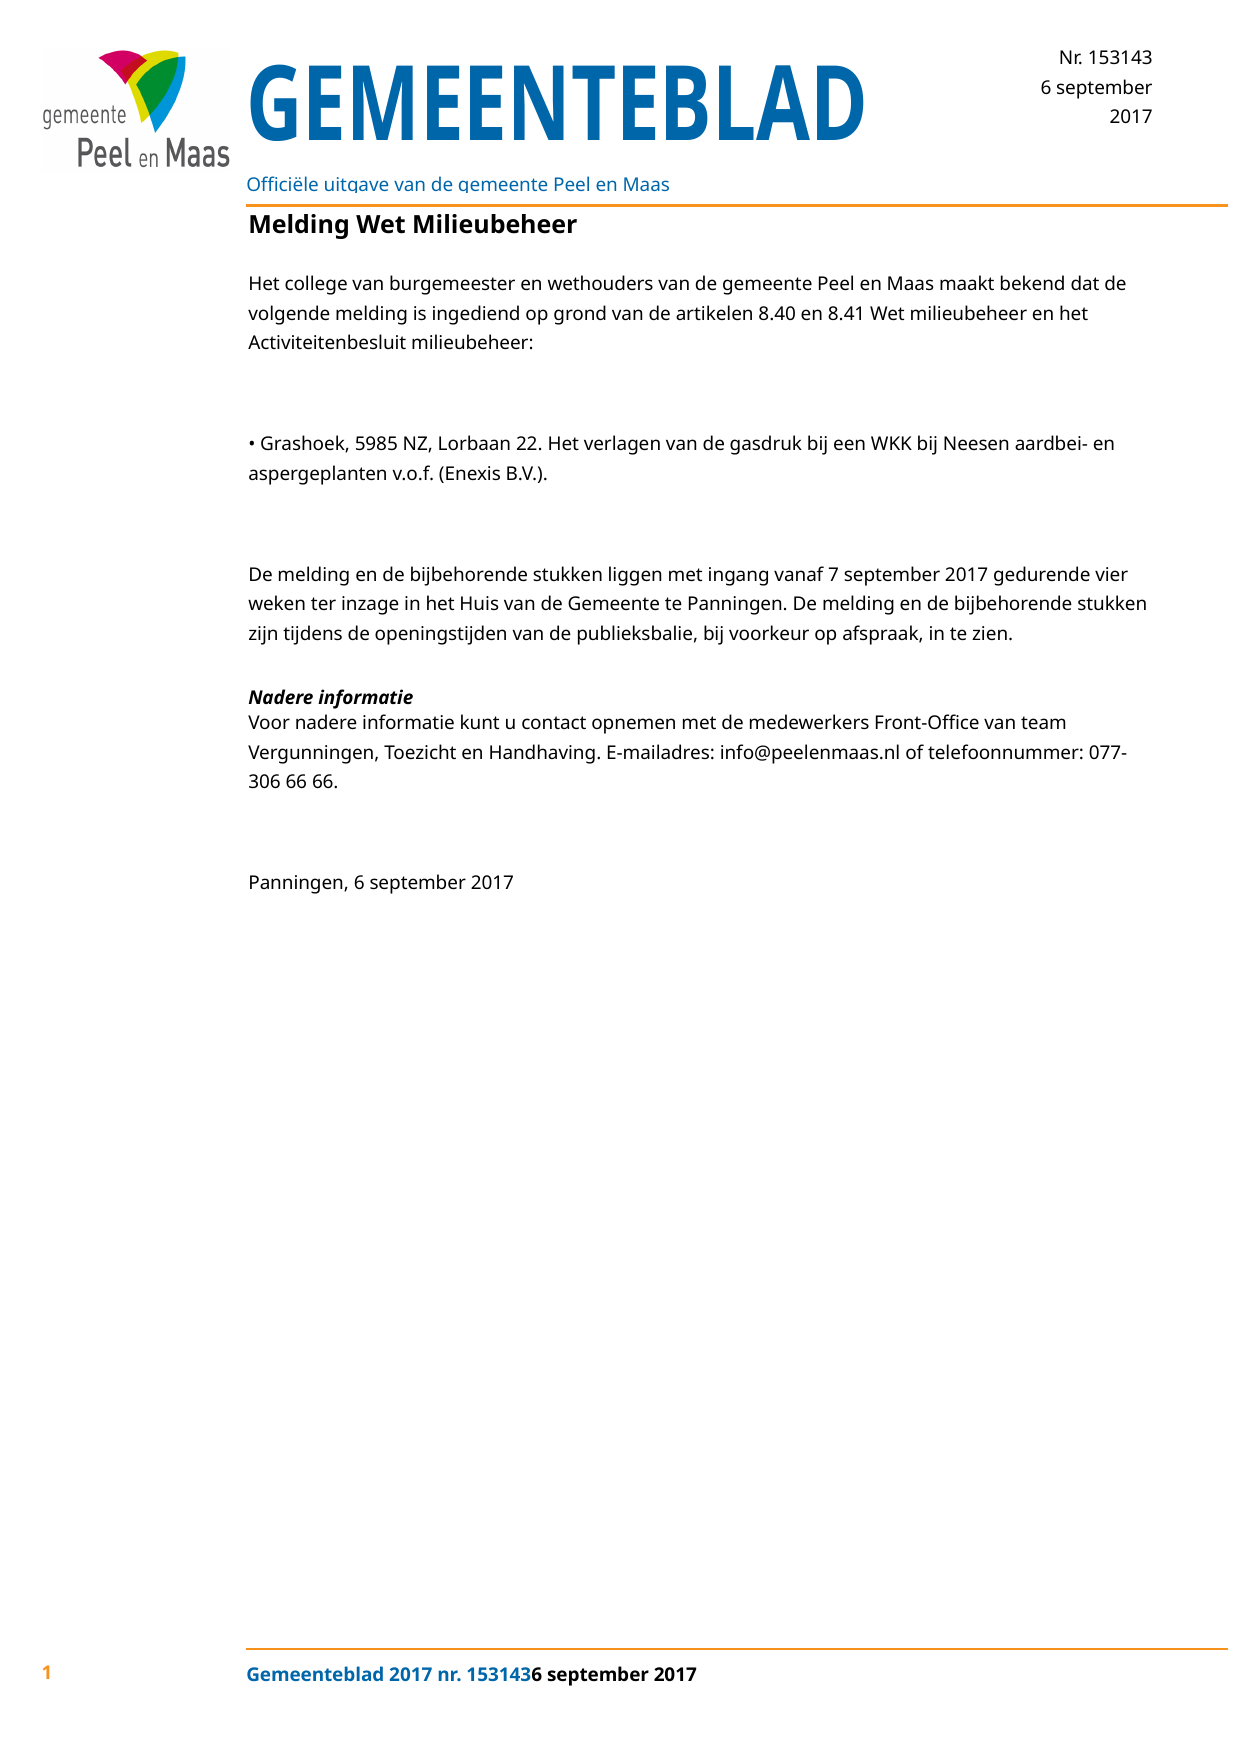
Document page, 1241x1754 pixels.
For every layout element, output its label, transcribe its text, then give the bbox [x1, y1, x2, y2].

picture [41, 47, 231, 172]
text • Grashoek, 5985 NZ, Lorbaan 22. Het verlagen van de gasdruk bij een WKK bij Neesen aardbei- en aspergeplanten v.o.f. (Enexis B.V.). [248, 430, 1152, 486]
text Panningen, 6 september 2017 [248, 869, 1152, 895]
text Melding Wet Milieubeheer [248, 207, 1152, 241]
text De melding en de bijbehorende stukken liggen met ingang vanaf 7 september 2017 gedurende vier weken ter inzage in het Huis van de Gemeente te Panningen. De melding en de bijbehorende stukken zijn tijdens de openingstijden van de publieksbalie, bij voorkeur op afspraak, in te zien. [248, 561, 1152, 646]
text Het college van burgemeester en wethouders van de gemeente Peel en Maas maakt bekend dat de volgende melding is ingediend op grond van de artikelen 8.40 en 8.41 Wet milieubeheer en het Activiteitenbesluit milieubeheer: [248, 270, 1152, 355]
text Nadere informatie [248, 684, 1152, 709]
text Voor nadere informatie kunt u contact opnemen met de medewerkers Front-Office van team Vergunningen, Toezicht en Handhaving. E-mailadres: info@peelenmaas.nl of telefoonnummer: 077- 306 66 66. [248, 709, 1152, 794]
